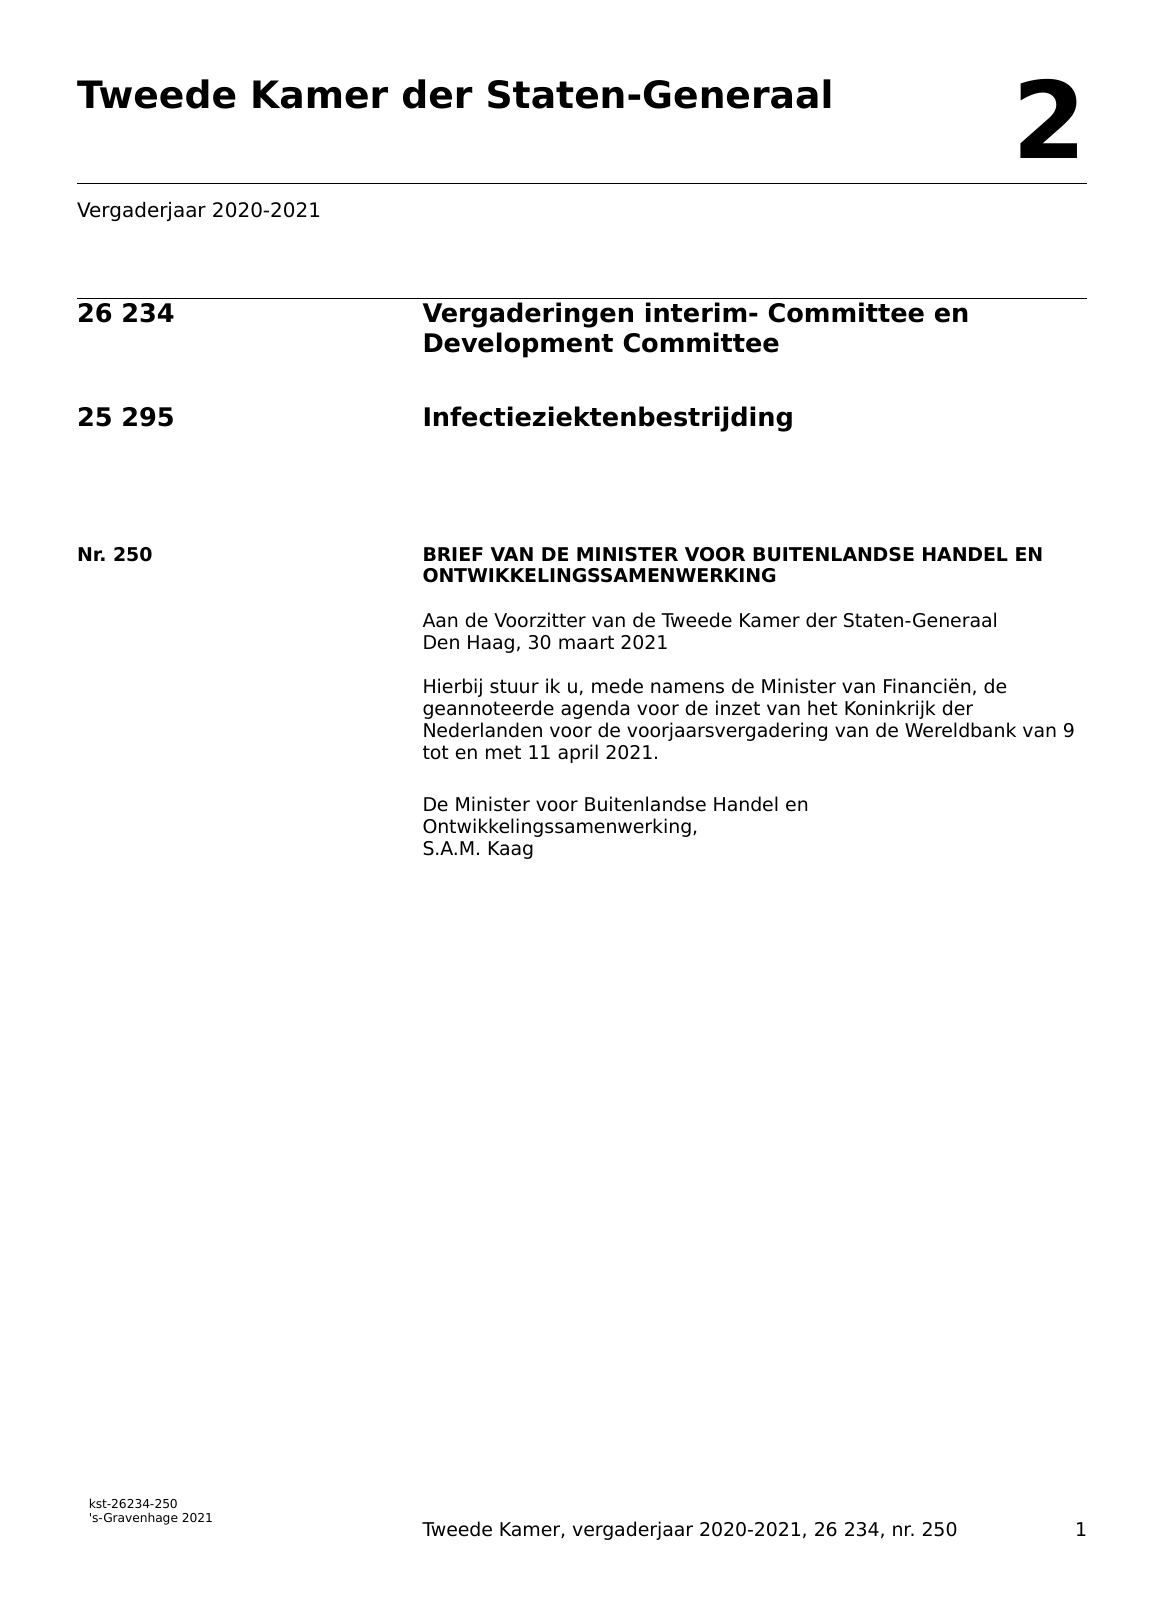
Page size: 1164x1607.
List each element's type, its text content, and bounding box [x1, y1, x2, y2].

text 's-Gravenhage 2021 [88, 1511, 323, 1525]
subtitle 25 295 Infectieziektenbestrijding [77, 403, 1087, 432]
text Aan de Voorzitter van de Tweede Kamer der Staten-Generaal [422, 609, 1087, 632]
subtitle 26 234 Vergaderingen interim- Committee en Development Committee [77, 299, 1087, 358]
table_header 2 [886, 59, 1087, 183]
text kst-26234-250 [88, 1497, 323, 1511]
subtitle Nr. 250 BRIEF VAN DE MINISTER VOOR BUITENLANDSE HANDEL EN ONTWIKKELINGSSAMENWERKING [77, 543, 1087, 587]
text De Minister voor Buitenlandse Handel en Ontwikkelingssamenwerking, S.A.M. Kaag [422, 794, 1087, 859]
table_header Tweede Kamer der Staten-Generaal [77, 59, 886, 183]
table_cell Vergaderjaar 2020-2021 [77, 184, 1087, 298]
text Hierbij stuur ik u, mede namens de Minister van Financiën, de geannoteerde agenda voor de inzet van het Koninkrijk der Nederlanden voor de voorjaarsvergadering van de Wereldbank van 9 tot en met 11 april 2021. [422, 676, 1087, 764]
text Den Haag, 30 maart 2021 [422, 632, 1087, 653]
